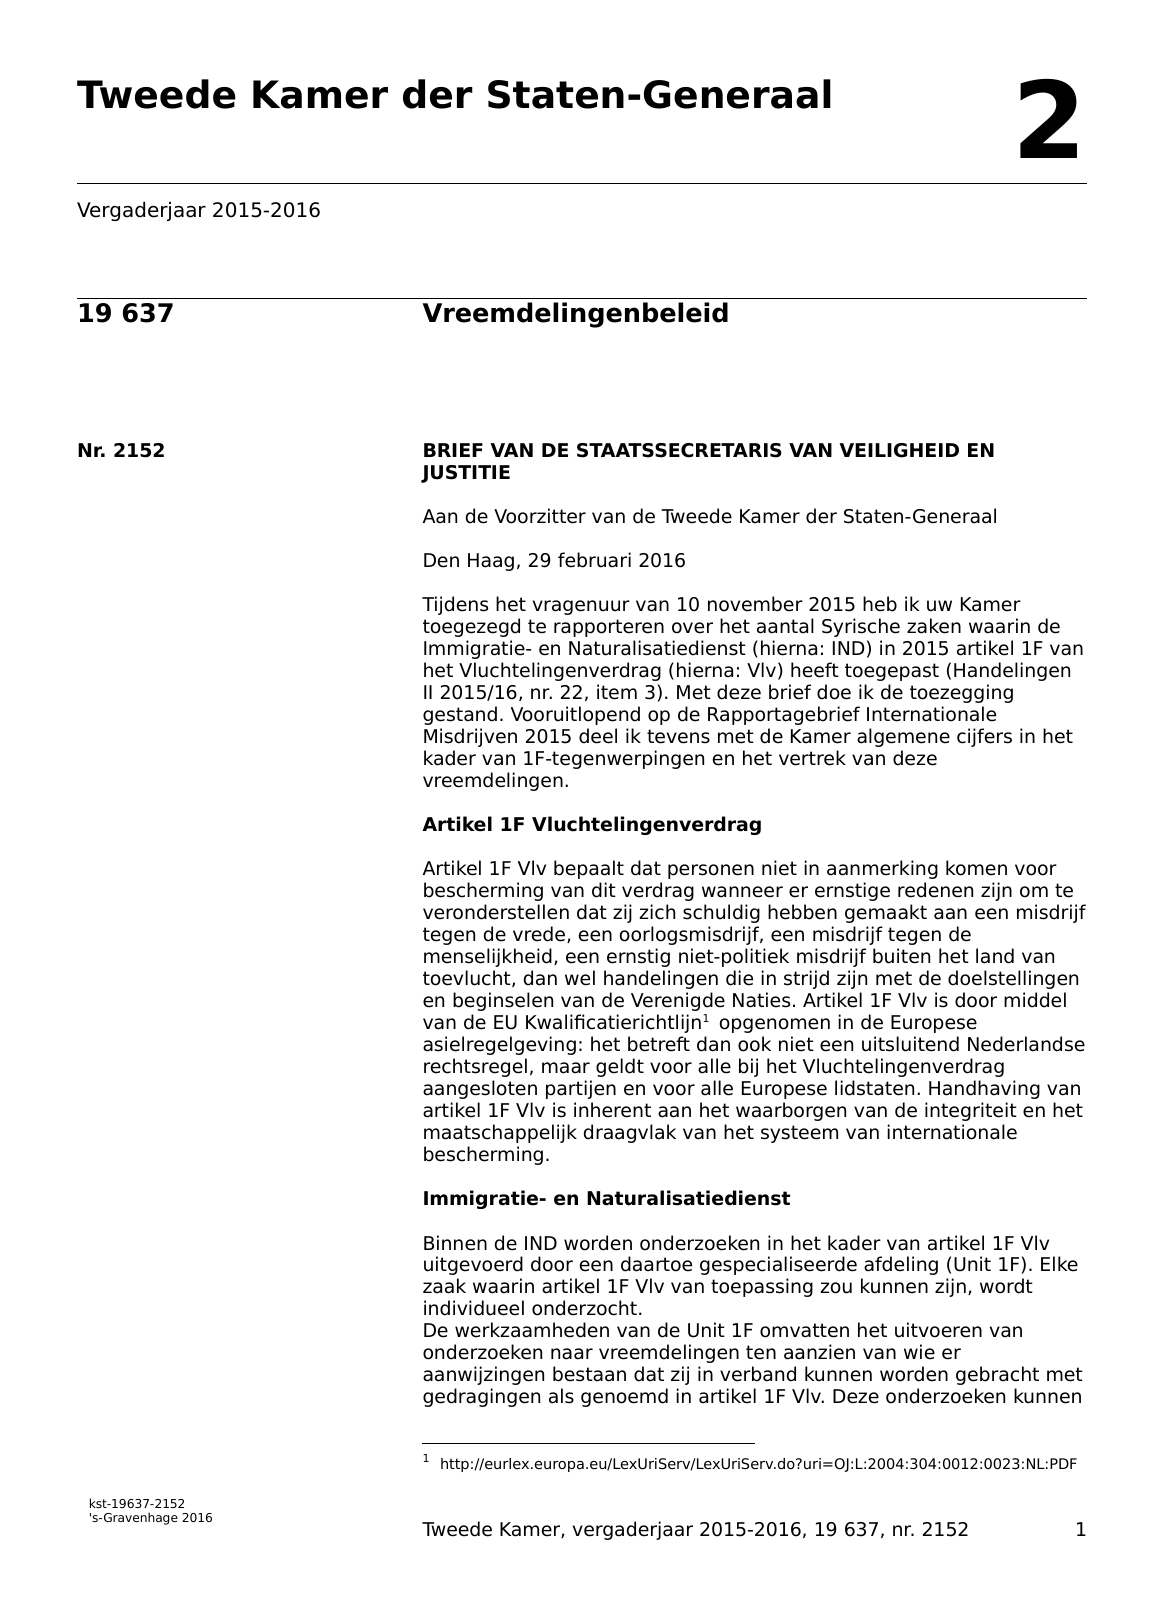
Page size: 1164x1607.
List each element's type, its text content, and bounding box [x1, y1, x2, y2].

subtitle 19 637 Vreemdelingenbeleid [77, 299, 1087, 329]
text Aan de Voorzitter van de Tweede Kamer der Staten-Generaal [422, 506, 1087, 528]
subtitle Artikel 1F Vluchtelingenverdrag [422, 814, 1087, 836]
text Binnen de IND worden onderzoeken in het kader van artikel 1F Vlv uitgevoerd door een daartoe gespecialiseerde afdeling (Unit 1F). Elke zaak waarin artikel 1F Vlv van toepassing zou kunnen zijn, wordt individueel onderzocht. [422, 1232, 1087, 1320]
table_header Tweede Kamer der Staten-Generaal [77, 59, 886, 183]
text Tijdens het vragenuur van 10 november 2015 heb ik uw Kamer toegezegd te rapporteren over het aantal Syrische zaken waarin de Immigratie- en Naturalisatiedienst (hierna: IND) in 2015 artikel 1F van het Vluchtelingenverdrag (hierna: Vlv) heeft toegepast (Handelingen II 2015/16, nr. 22, item 3). Met deze brief doe ik de toezegging gestand. Vooruitlopend op de Rapportagebrief Internationale Misdrijven 2015 deel ik tevens met de Kamer algemene cijfers in het kader van 1F-tegenwerpingen en het vertrek van deze vreemdelingen. [422, 594, 1087, 792]
text 's-Gravenhage 2016 [88, 1511, 323, 1525]
table_header 2 [886, 59, 1087, 183]
subtitle Nr. 2152 BRIEF VAN DE STAATSSECRETARIS VAN VEILIGHEID EN JUSTITIE [77, 440, 1087, 484]
text Artikel 1F Vlv bepaalt dat personen niet in aanmerking komen voor bescherming van dit verdrag wanneer er ernstige redenen zijn om te veronderstellen dat zij zich schuldig hebben gemaakt aan een misdrijf tegen de vrede, een oorlogsmisdrijf, een misdrijf tegen de menselijkheid, een ernstig niet-politiek misdrijf buiten het land van toevlucht, dan wel handelingen die in strijd zijn met de doelstellingen en beginselen van de Verenigde Naties. Artikel 1F Vlv is door middel van de EU Kwalificatierichtlijn opgenomen in de Europese asielregelgeving: het betreft dan ook niet een uitsluitend Nederlandse rechtsregel, maar geldt voor alle bij het Vluchtelingenverdrag aangesloten partijen en voor alle Europese lidstaten. Handhaving van artikel 1F Vlv is inherent aan het waarborgen van de integriteit en het maatschappelijk draagvlak van het systeem van internationale bescherming. [422, 858, 1087, 1166]
text Den Haag, 29 februari 2016 [422, 550, 1087, 572]
text http://eurlex.europa.eu/LexUriServ/LexUriServ.do?uri=OJ:L:2004:304:0012:0023:NL:PDF [422, 1452, 1087, 1474]
table_cell Vergaderjaar 2015-2016 [77, 184, 1087, 298]
text De werkzaamheden van de Unit 1F omvatten het uitvoeren van onderzoeken naar vreemdelingen ten aanzien van wie er aanwijzingen bestaan dat zij in verband kunnen worden gebracht met gedragingen als genoemd in artikel 1F Vlv. Deze onderzoeken kunnen [422, 1320, 1087, 1408]
text kst-19637-2152 [88, 1497, 323, 1511]
subtitle Immigratie- en Naturalisatiedienst [422, 1188, 1087, 1210]
